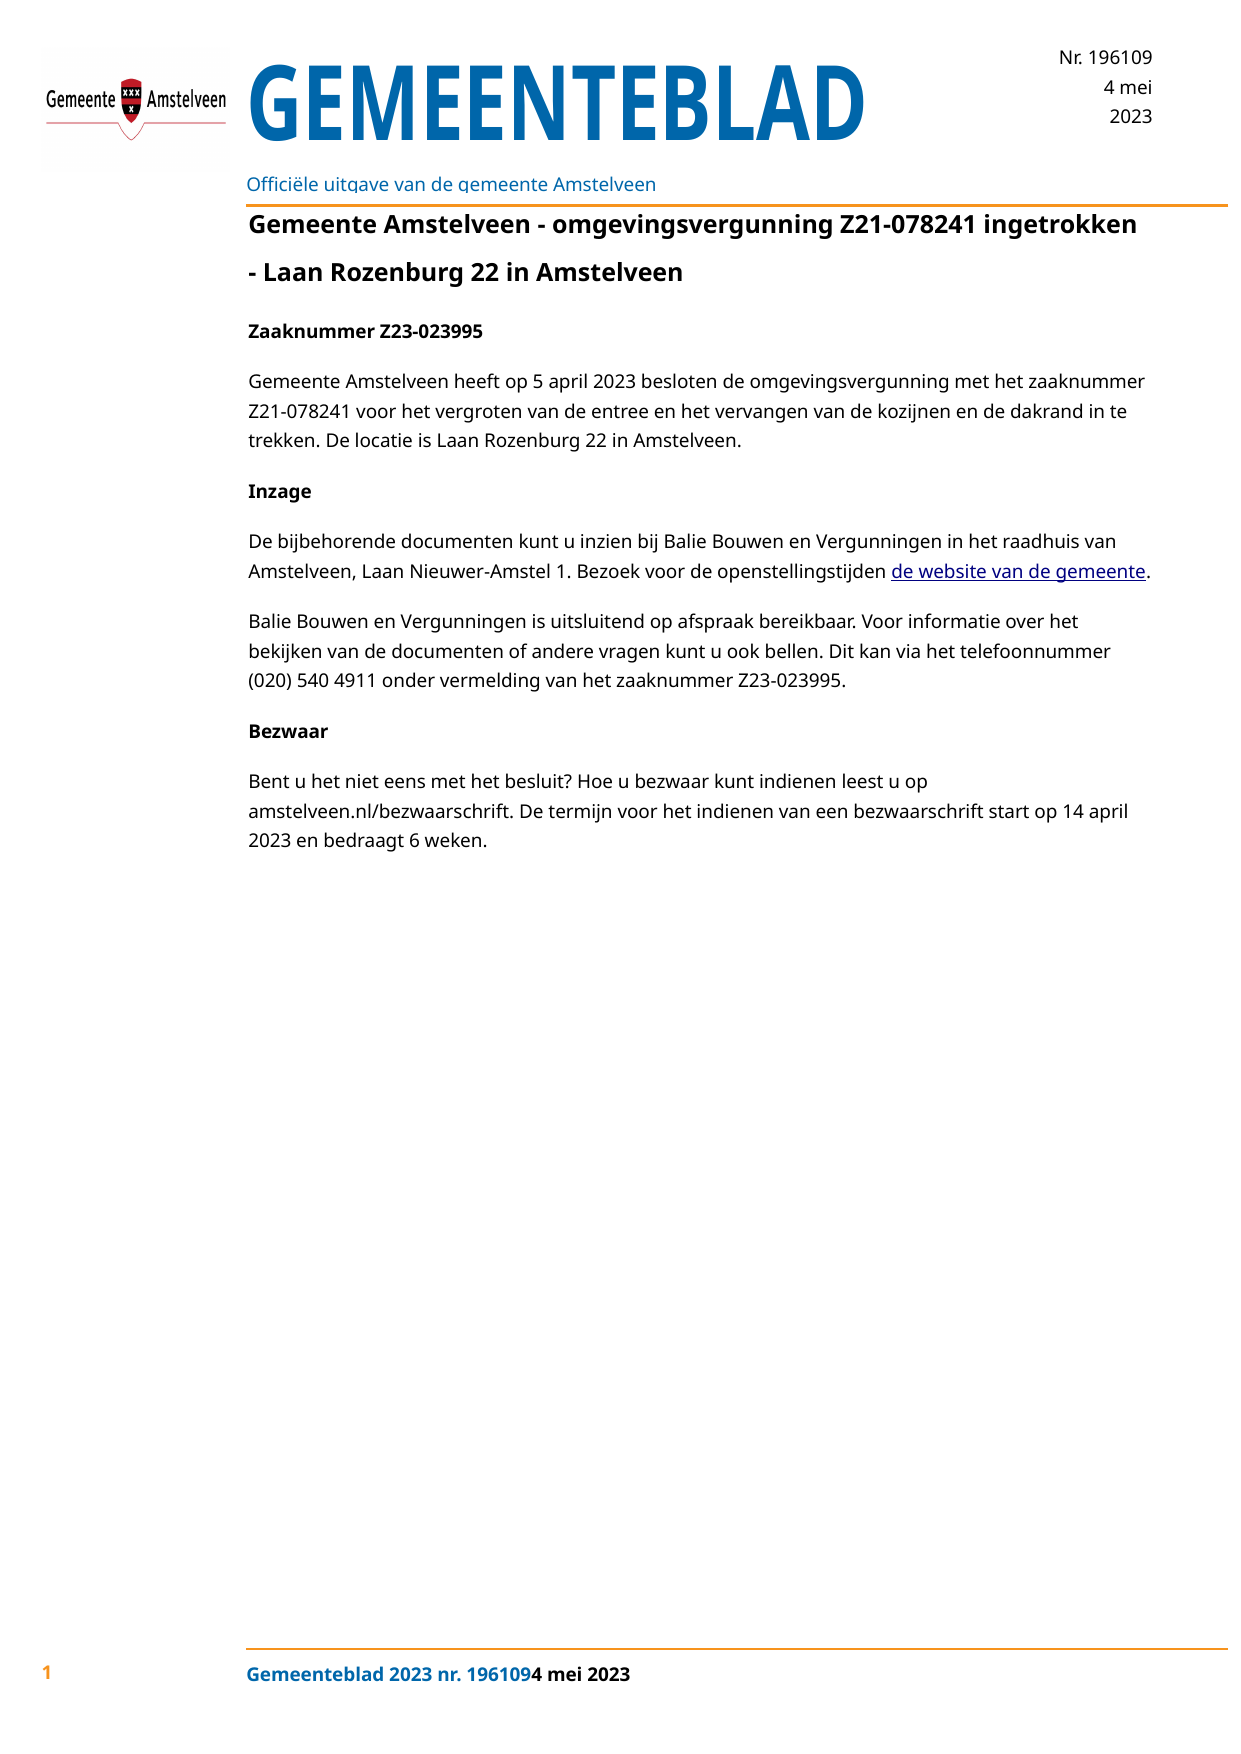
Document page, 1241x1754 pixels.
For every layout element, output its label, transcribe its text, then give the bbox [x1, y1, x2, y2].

text Bezwaar [248, 718, 1152, 744]
text Balie Bouwen en Vergunningen is uitsluitend op afspraak bereikbaar. Voor informatie over het bekijken van de documenten of andere vragen kunt u ook bellen. Dit kan via het telefoonnummer (020) 540 4911 onder vermelding van het zaaknummer Z23-023995. [248, 608, 1152, 693]
text Zaaknummer Z23-023995 [248, 318, 1152, 344]
picture [41, 47, 231, 172]
text Gemeente Amstelveen - omgevingsvergunning Z21-078241 ingetrokken - Laan Rozenburg 22 in Amstelveen [248, 207, 1152, 288]
text Bent u het niet eens met het besluit? Hoe u bezwaar kunt indienen leest u op amstelveen.nl/bezwaarschrift. De termijn voor het indienen van een bezwaarschrift start op 14 april 2023 en bedraagt 6 weken. [248, 768, 1152, 853]
text Inzage [248, 478, 1152, 504]
text De bijbehorende documenten kunt u inzien bij Balie Bouwen en Vergunningen in het raadhuis van Amstelveen, Laan Nieuwer-Amstel 1. Bezoek voor de openstellingstijden de website van de gemeente. [248, 528, 1152, 584]
text Gemeente Amstelveen heeft op 5 april 2023 besloten de omgevingsvergunning met het zaaknummer Z21-078241 voor het vergroten van de entree en het vervangen van de kozijnen en de dakrand in te trekken. De locatie is Laan Rozenburg 22 in Amstelveen. [248, 368, 1152, 453]
